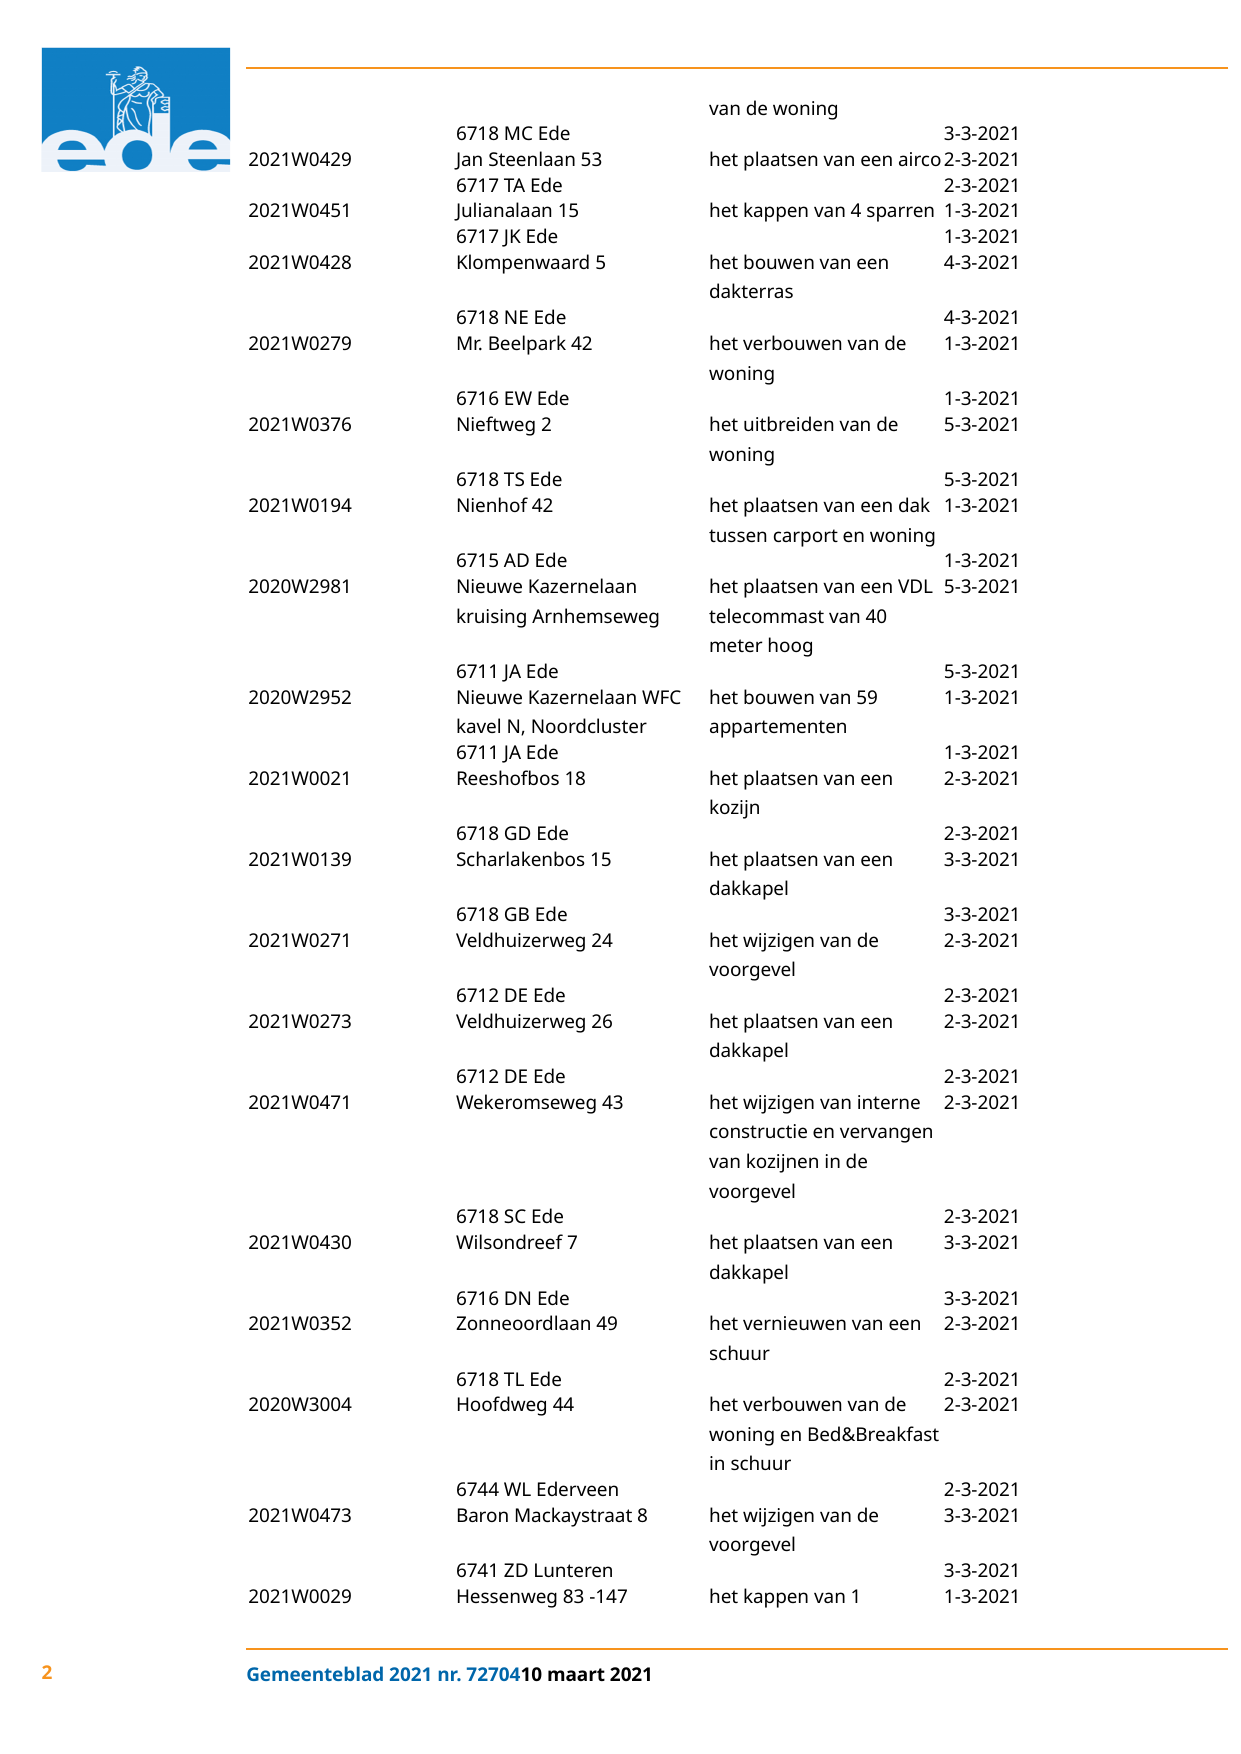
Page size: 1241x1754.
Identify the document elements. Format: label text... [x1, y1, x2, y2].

table_cell het plaatsen van een kozijn [709, 765, 944, 820]
table_cell [248, 1366, 456, 1391]
table_cell 2-3-2021 [944, 146, 1152, 172]
table_cell [248, 1064, 456, 1089]
table_cell [456, 95, 709, 121]
table_cell [709, 121, 944, 146]
table_cell 5-3-2021 [944, 573, 1152, 658]
table_cell Mr. Beelpark 42 [456, 330, 709, 386]
table_cell [709, 1285, 944, 1310]
table_cell 2020W3004 [248, 1391, 456, 1476]
table_cell 5-3-2021 [944, 467, 1152, 492]
table_cell het wijzigen van de voorgevel [709, 1502, 944, 1557]
table_cell 2021W0194 [248, 492, 456, 548]
table_cell 2-3-2021 [944, 1310, 1152, 1366]
table_cell Klompenwaard 5 [456, 249, 709, 304]
table_cell 2-3-2021 [944, 172, 1152, 198]
table_cell 5-3-2021 [944, 411, 1152, 467]
table_cell 2-3-2021 [944, 1089, 1152, 1204]
table_cell 2-3-2021 [944, 983, 1152, 1008]
table_cell [248, 386, 456, 411]
table_cell 2021W0429 [248, 146, 456, 172]
table_cell 6715 AD Ede [456, 548, 709, 573]
table_cell [248, 548, 456, 573]
table_cell 2020W2952 [248, 684, 456, 739]
table_cell 1-3-2021 [944, 739, 1152, 765]
table_cell het bouwen van een dakterras [709, 249, 944, 304]
table_cell 2-3-2021 [944, 1064, 1152, 1089]
table_cell 6718 MC Ede [456, 121, 709, 146]
table_cell het plaatsen van een dak tussen carport en woning [709, 492, 944, 548]
table_cell 2021W0021 [248, 765, 456, 820]
table_cell het verbouwen van de woning en Bed&Breakfast in schuur [709, 1391, 944, 1476]
table_cell [248, 739, 456, 765]
table_cell 3-3-2021 [944, 1285, 1152, 1310]
table_cell 1-3-2021 [944, 684, 1152, 739]
table_cell 2021W0471 [248, 1089, 456, 1204]
table_cell 2021W0430 [248, 1229, 456, 1285]
table_cell 3-3-2021 [944, 121, 1152, 146]
table_cell 2-3-2021 [944, 820, 1152, 846]
table_cell 6718 SC Ede [456, 1204, 709, 1229]
table_cell [709, 386, 944, 411]
table_cell 1-3-2021 [944, 330, 1152, 386]
table_cell 1-3-2021 [944, 548, 1152, 573]
table_cell het verbouwen van de woning [709, 330, 944, 386]
table_cell [709, 548, 944, 573]
table_cell [709, 983, 944, 1008]
table_cell het plaatsen van een dakkapel [709, 1229, 944, 1285]
table_cell [709, 739, 944, 765]
table_cell Baron Mackaystraat 8 [456, 1502, 709, 1557]
table_cell [709, 1204, 944, 1229]
table_cell 6716 DN Ede [456, 1285, 709, 1310]
table_cell 6718 TL Ede [456, 1366, 709, 1391]
table_cell Reeshofbos 18 [456, 765, 709, 820]
table_cell 3-3-2021 [944, 1502, 1152, 1557]
table_cell 5-3-2021 [944, 658, 1152, 684]
table_cell 6718 GD Ede [456, 820, 709, 846]
table_cell Wekeromseweg 43 [456, 1089, 709, 1204]
table_cell [248, 172, 456, 198]
table_cell 2021W0279 [248, 330, 456, 386]
table_cell 6718 GB Ede [456, 901, 709, 927]
table_cell 2-3-2021 [944, 1476, 1152, 1502]
table_cell [709, 305, 944, 330]
table_cell [248, 1476, 456, 1502]
table_cell 2-3-2021 [944, 927, 1152, 982]
table_cell Wilsondreef 7 [456, 1229, 709, 1285]
table_cell het wijzigen van interne constructie en vervangen van kozijnen in de voorgevel [709, 1089, 944, 1204]
table_cell [709, 1064, 944, 1089]
table_cell Hoofdweg 44 [456, 1391, 709, 1476]
table_cell 3-3-2021 [944, 1558, 1152, 1583]
table_cell 1-3-2021 [944, 1583, 1152, 1609]
table_cell 1-3-2021 [944, 386, 1152, 411]
table_cell van de woning [709, 95, 944, 121]
table_cell 2021W0273 [248, 1008, 456, 1063]
table_cell 2021W0271 [248, 927, 456, 982]
table_cell 4-3-2021 [944, 305, 1152, 330]
table_cell [709, 224, 944, 249]
table_cell Veldhuizerweg 26 [456, 1008, 709, 1063]
table_cell 2-3-2021 [944, 1391, 1152, 1476]
table_cell [248, 901, 456, 927]
table_cell [248, 820, 456, 846]
table_cell 6744 WL Ederveen [456, 1476, 709, 1502]
table_cell [709, 1366, 944, 1391]
table_cell het plaatsen van een dakkapel [709, 1008, 944, 1063]
table_cell 6718 NE Ede [456, 305, 709, 330]
table_cell 2-3-2021 [944, 1204, 1152, 1229]
table_cell [248, 467, 456, 492]
table_cell 6712 DE Ede [456, 983, 709, 1008]
table_cell het uitbreiden van de woning [709, 411, 944, 467]
table_cell 2021W0376 [248, 411, 456, 467]
picture [41, 47, 231, 172]
table_cell 6711 JA Ede [456, 739, 709, 765]
table_cell 1-3-2021 [944, 198, 1152, 223]
table_cell 6717 TA Ede [456, 172, 709, 198]
table_cell 3-3-2021 [944, 846, 1152, 901]
table_cell 2020W2981 [248, 573, 456, 658]
table_cell [709, 172, 944, 198]
table_cell Jan Steenlaan 53 [456, 146, 709, 172]
table_cell het wijzigen van de voorgevel [709, 927, 944, 982]
table_cell 6718 TS Ede [456, 467, 709, 492]
table_cell [709, 658, 944, 684]
table_cell 6712 DE Ede [456, 1064, 709, 1089]
table_cell [248, 1558, 456, 1583]
table_cell het plaatsen van een dakkapel [709, 846, 944, 901]
table_cell Nieuwe Kazernelaan WFC kavel N, Noordcluster [456, 684, 709, 739]
table_cell Hessenweg 83 -147 [456, 1583, 709, 1609]
table_cell het bouwen van 59 appartementen [709, 684, 944, 739]
table_cell 2-3-2021 [944, 765, 1152, 820]
table_cell het kappen van 1 [709, 1583, 944, 1609]
table_cell 2021W0473 [248, 1502, 456, 1557]
table_cell het plaatsen van een VDL telecommast van 40 meter hoog [709, 573, 944, 658]
table_cell [709, 901, 944, 927]
table_cell 2021W0029 [248, 1583, 456, 1609]
table_cell het vernieuwen van een schuur [709, 1310, 944, 1366]
table_cell 2021W0428 [248, 249, 456, 304]
table_cell het kappen van 4 sparren [709, 198, 944, 223]
table_cell 2-3-2021 [944, 1008, 1152, 1063]
table_cell 6716 EW Ede [456, 386, 709, 411]
table_cell Nieuwe Kazernelaan kruising Arnhemseweg [456, 573, 709, 658]
table_cell [248, 1204, 456, 1229]
table_cell [248, 224, 456, 249]
table_cell Nienhof 42 [456, 492, 709, 548]
table_cell [248, 983, 456, 1008]
table_cell Scharlakenbos 15 [456, 846, 709, 901]
table_cell 3-3-2021 [944, 1229, 1152, 1285]
table_cell Veldhuizerweg 24 [456, 927, 709, 982]
table_cell 4-3-2021 [944, 249, 1152, 304]
table_cell [709, 467, 944, 492]
table_cell 2021W0139 [248, 846, 456, 901]
table_cell [709, 820, 944, 846]
table_cell [248, 658, 456, 684]
table_cell 2021W0352 [248, 1310, 456, 1366]
table_cell [944, 95, 1152, 121]
table_cell 2021W0451 [248, 198, 456, 223]
table_cell 6711 JA Ede [456, 658, 709, 684]
table_cell [709, 1476, 944, 1502]
table_cell 2-3-2021 [944, 1366, 1152, 1391]
table_cell 6717 JK Ede [456, 224, 709, 249]
table_cell Julianalaan 15 [456, 198, 709, 223]
table_cell [248, 305, 456, 330]
table_cell 1-3-2021 [944, 492, 1152, 548]
table_cell Nieftweg 2 [456, 411, 709, 467]
table_cell 3-3-2021 [944, 901, 1152, 927]
table_cell [248, 1285, 456, 1310]
table_cell [709, 1558, 944, 1583]
table_cell 1-3-2021 [944, 224, 1152, 249]
table_cell [248, 121, 456, 146]
table_cell 6741 ZD Lunteren [456, 1558, 709, 1583]
table_cell [248, 95, 456, 121]
table_cell Zonneoordlaan 49 [456, 1310, 709, 1366]
table_cell het plaatsen van een airco [709, 146, 944, 172]
